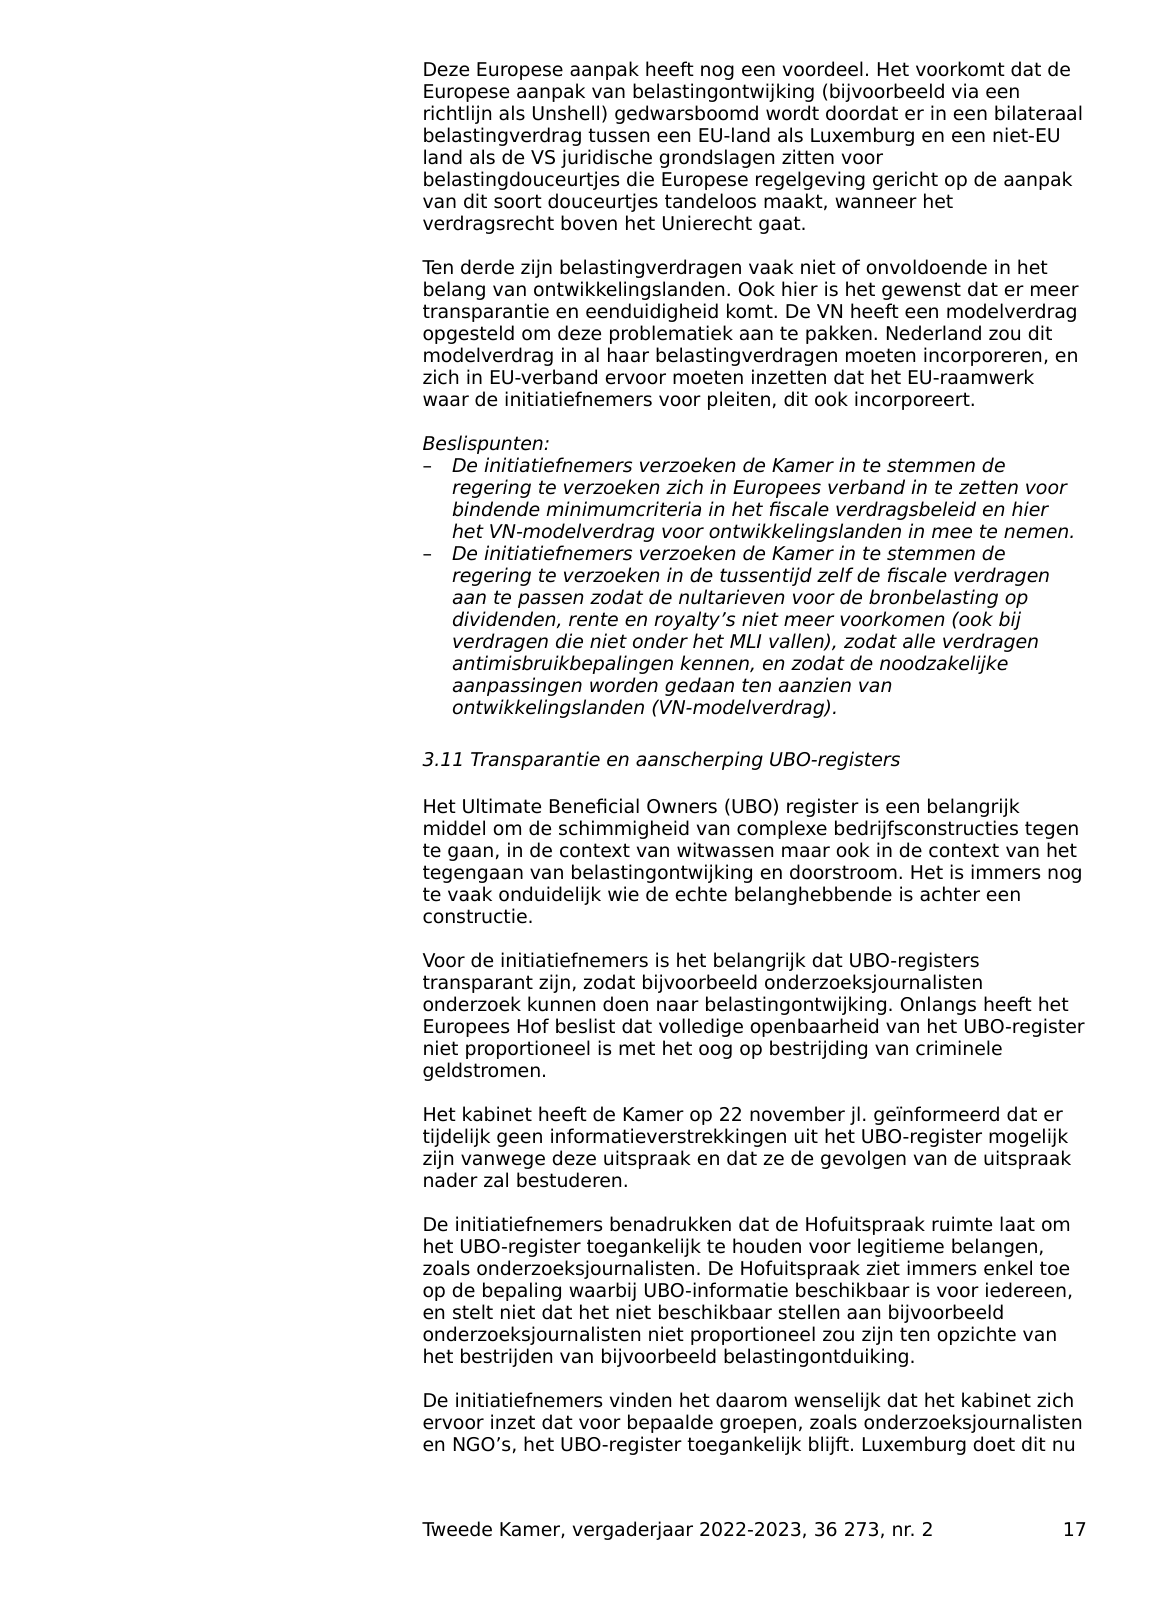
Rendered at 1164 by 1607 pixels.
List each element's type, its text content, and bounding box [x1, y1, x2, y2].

text Deze Europese aanpak heeft nog een voordeel. Het voorkomt dat de Europese aanpak van belastingontwijking (bijvoorbeeld via een richtlijn als Unshell) gedwarsboomd wordt doordat er in een bilateraal belastingverdrag tussen een EU-land als Luxemburg en een niet-EU land als de VS juridische grondslagen zitten voor belastingdouceurtjes die Europese regelgeving gericht op de aanpak van dit soort douceurtjes tandeloos maakt, wanneer het verdragsrecht boven het Unierecht gaat. [422, 59, 1087, 235]
text Ten derde zijn belastingverdragen vaak niet of onvoldoende in het belang van ontwikkelingslanden. Ook hier is het gewenst dat er meer transparantie en eenduidigheid komt. De VN heeft een modelverdrag opgesteld om deze problematiek aan te pakken. Nederland zou dit modelverdrag in al haar belastingverdragen moeten incorporeren, en zich in EU-verband ervoor moeten inzetten dat het EU-raamwerk waar de initiatiefnemers voor pleiten, dit ook incorporeert. [422, 257, 1087, 411]
text – De initiatiefnemers verzoeken de Kamer in te stemmen de regering te verzoeken zich in Europees verband in te zetten voor bindende minimumcriteria in het fiscale verdragsbeleid en hier het VN-modelverdrag voor ontwikkelingslanden in mee te nemen. [422, 455, 1087, 543]
subtitle 3.11 Transparantie en aanscherping UBO-registers [422, 749, 1087, 771]
text – De initiatiefnemers verzoeken de Kamer in te stemmen de regering te verzoeken in de tussentijd zelf de fiscale verdragen aan te passen zodat de nultarieven voor de bronbelasting op dividenden, rente en royalty’s niet meer voorkomen (ook bij verdragen die niet onder het MLI vallen), zodat alle verdragen antimisbruikbepalingen kennen, en zodat de noodzakelijke aanpassingen worden gedaan ten aanzien van ontwikkelingslanden (VN-modelverdrag). [422, 543, 1087, 719]
text De initiatiefnemers benadrukken dat de Hofuitspraak ruimte laat om het UBO-register toegankelijk te houden voor legitieme belangen, zoals onderzoeksjournalisten. De Hofuitspraak ziet immers enkel toe op de bepaling waarbij UBO-informatie beschikbaar is voor iedereen, en stelt niet dat het niet beschikbaar stellen aan bijvoorbeeld onderzoeksjournalisten niet proportioneel zou zijn ten opzichte van het bestrijden van bijvoorbeeld belastingontduiking. [422, 1214, 1087, 1368]
subtitle Beslispunten: [422, 433, 1087, 455]
text Het kabinet heeft de Kamer op 22 november jl. geïnformeerd dat er tijdelijk geen informatieverstrekkingen uit het UBO-register mogelijk zijn vanwege deze uitspraak en dat ze de gevolgen van de uitspraak nader zal bestuderen. [422, 1104, 1087, 1192]
text Voor de initiatiefnemers is het belangrijk dat UBO-registers transparant zijn, zodat bijvoorbeeld onderzoeksjournalisten onderzoek kunnen doen naar belastingontwijking. Onlangs heeft het Europees Hof beslist dat volledige openbaarheid van het UBO-register niet proportioneel is met het oog op bestrijding van criminele geldstromen. [422, 950, 1087, 1082]
text De initiatiefnemers vinden het daarom wenselijk dat het kabinet zich ervoor inzet dat voor bepaalde groepen, zoals onderzoeksjournalisten en NGO’s, het UBO-register toegankelijk blijft. Luxemburg doet dit nu [422, 1390, 1087, 1456]
text Het Ultimate Beneficial Owners (UBO) register is een belangrijk middel om de schimmigheid van complexe bedrijfsconstructies tegen te gaan, in de context van witwassen maar ook in de context van het tegengaan van belastingontwijking en doorstroom. Het is immers nog te vaak onduidelijk wie de echte belanghebbende is achter een constructie. [422, 796, 1087, 928]
